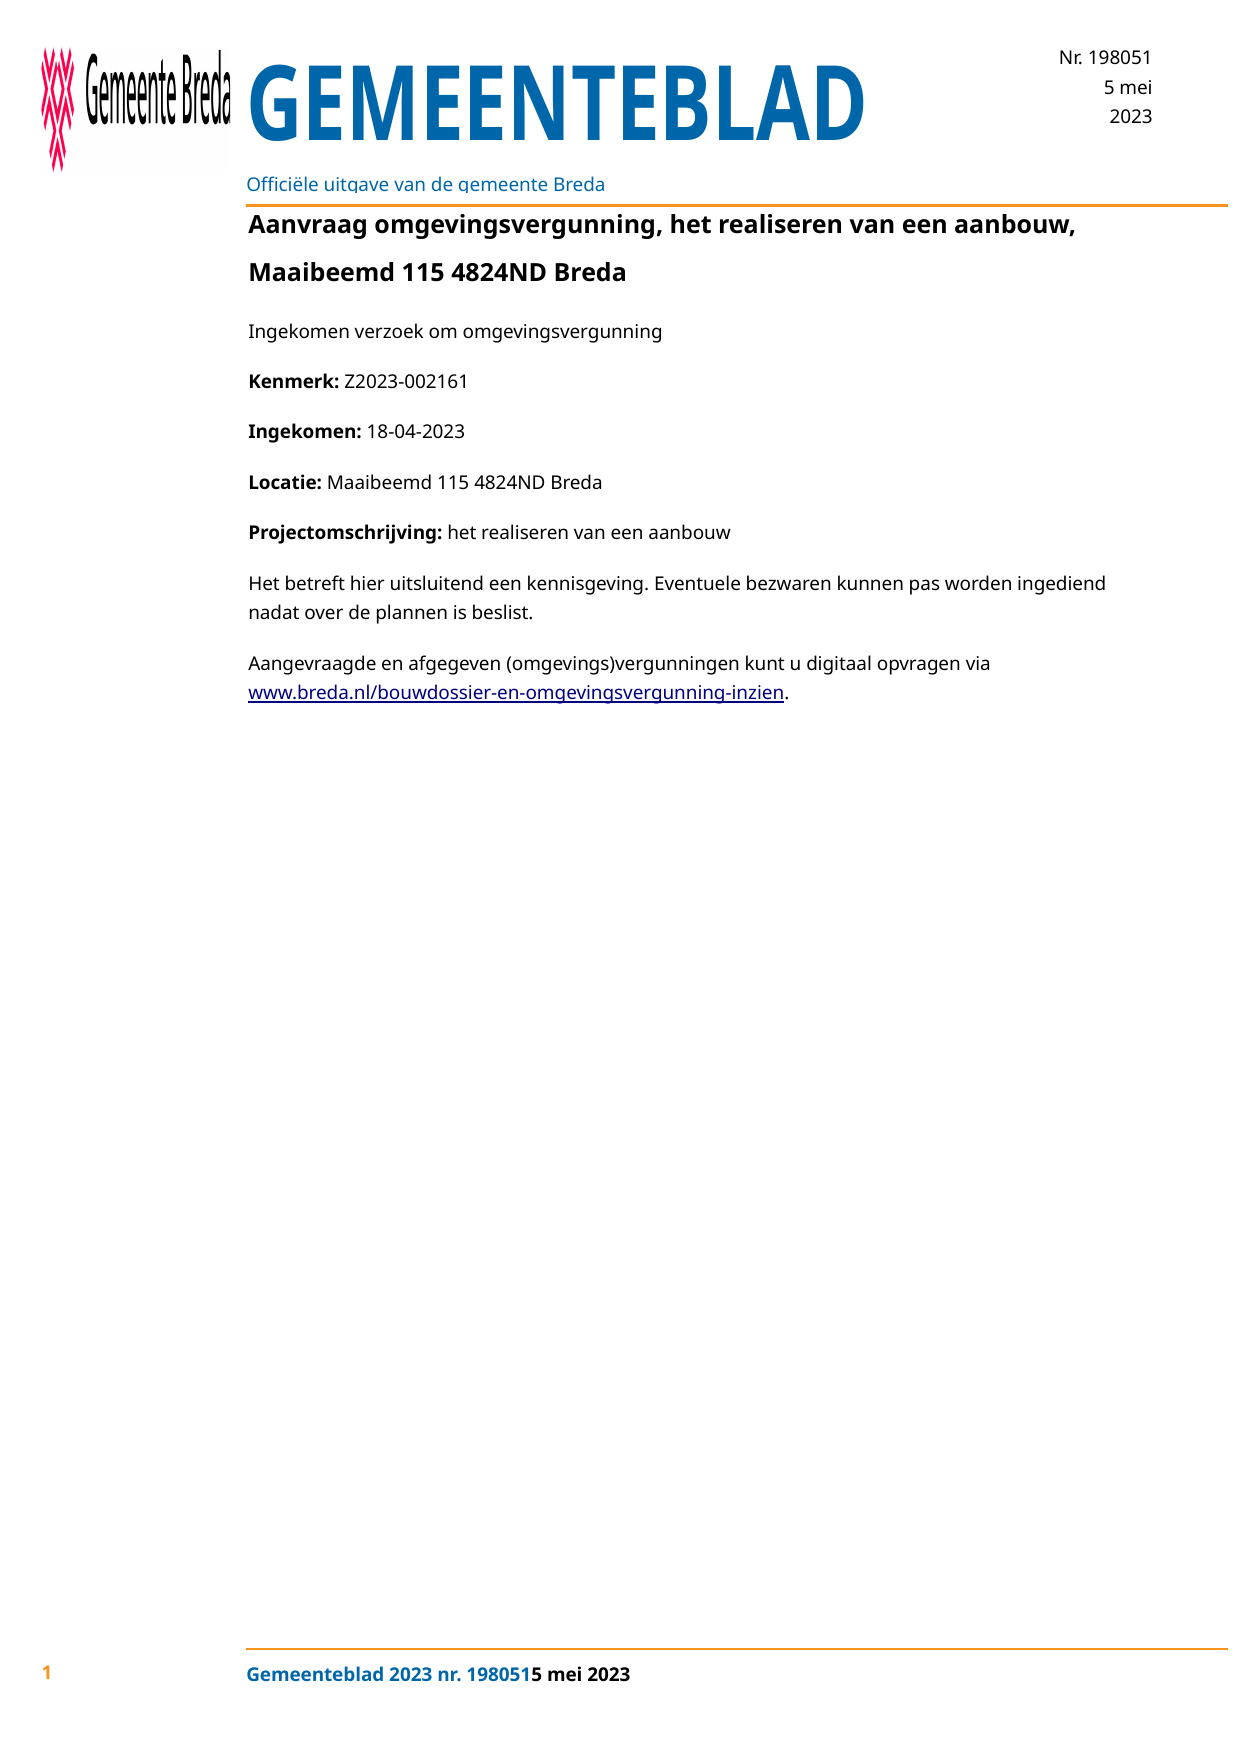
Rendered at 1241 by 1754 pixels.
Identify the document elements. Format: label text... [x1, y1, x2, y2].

text Ingekomen: 18-04-2023 [248, 419, 1152, 444]
picture [41, 47, 231, 172]
text Locatie: Maaibeemd 115 4824ND Breda [248, 469, 1152, 495]
text Aangevraagde en afgegeven (omgevings)vergunningen kunt u digitaal opvragen via www.breda.nl/bouwdossier-en-omgevingsvergunning-inzien. [248, 650, 1152, 705]
text Het betreft hier uitsluitend een kennisgeving. Eventuele bezwaren kunnen pas worden ingediend nadat over de plannen is beslist. [248, 570, 1152, 625]
text Projectomschrijving: het realiseren van een aanbouw [248, 519, 1152, 545]
text Aanvraag omgevingsvergunning, het realiseren van een aanbouw, Maaibeemd 115 4824ND Breda [248, 207, 1152, 288]
text Ingekomen verzoek om omgevingsvergunning [248, 318, 1152, 344]
text Kenmerk: Z2023-002161 [248, 368, 1152, 394]
